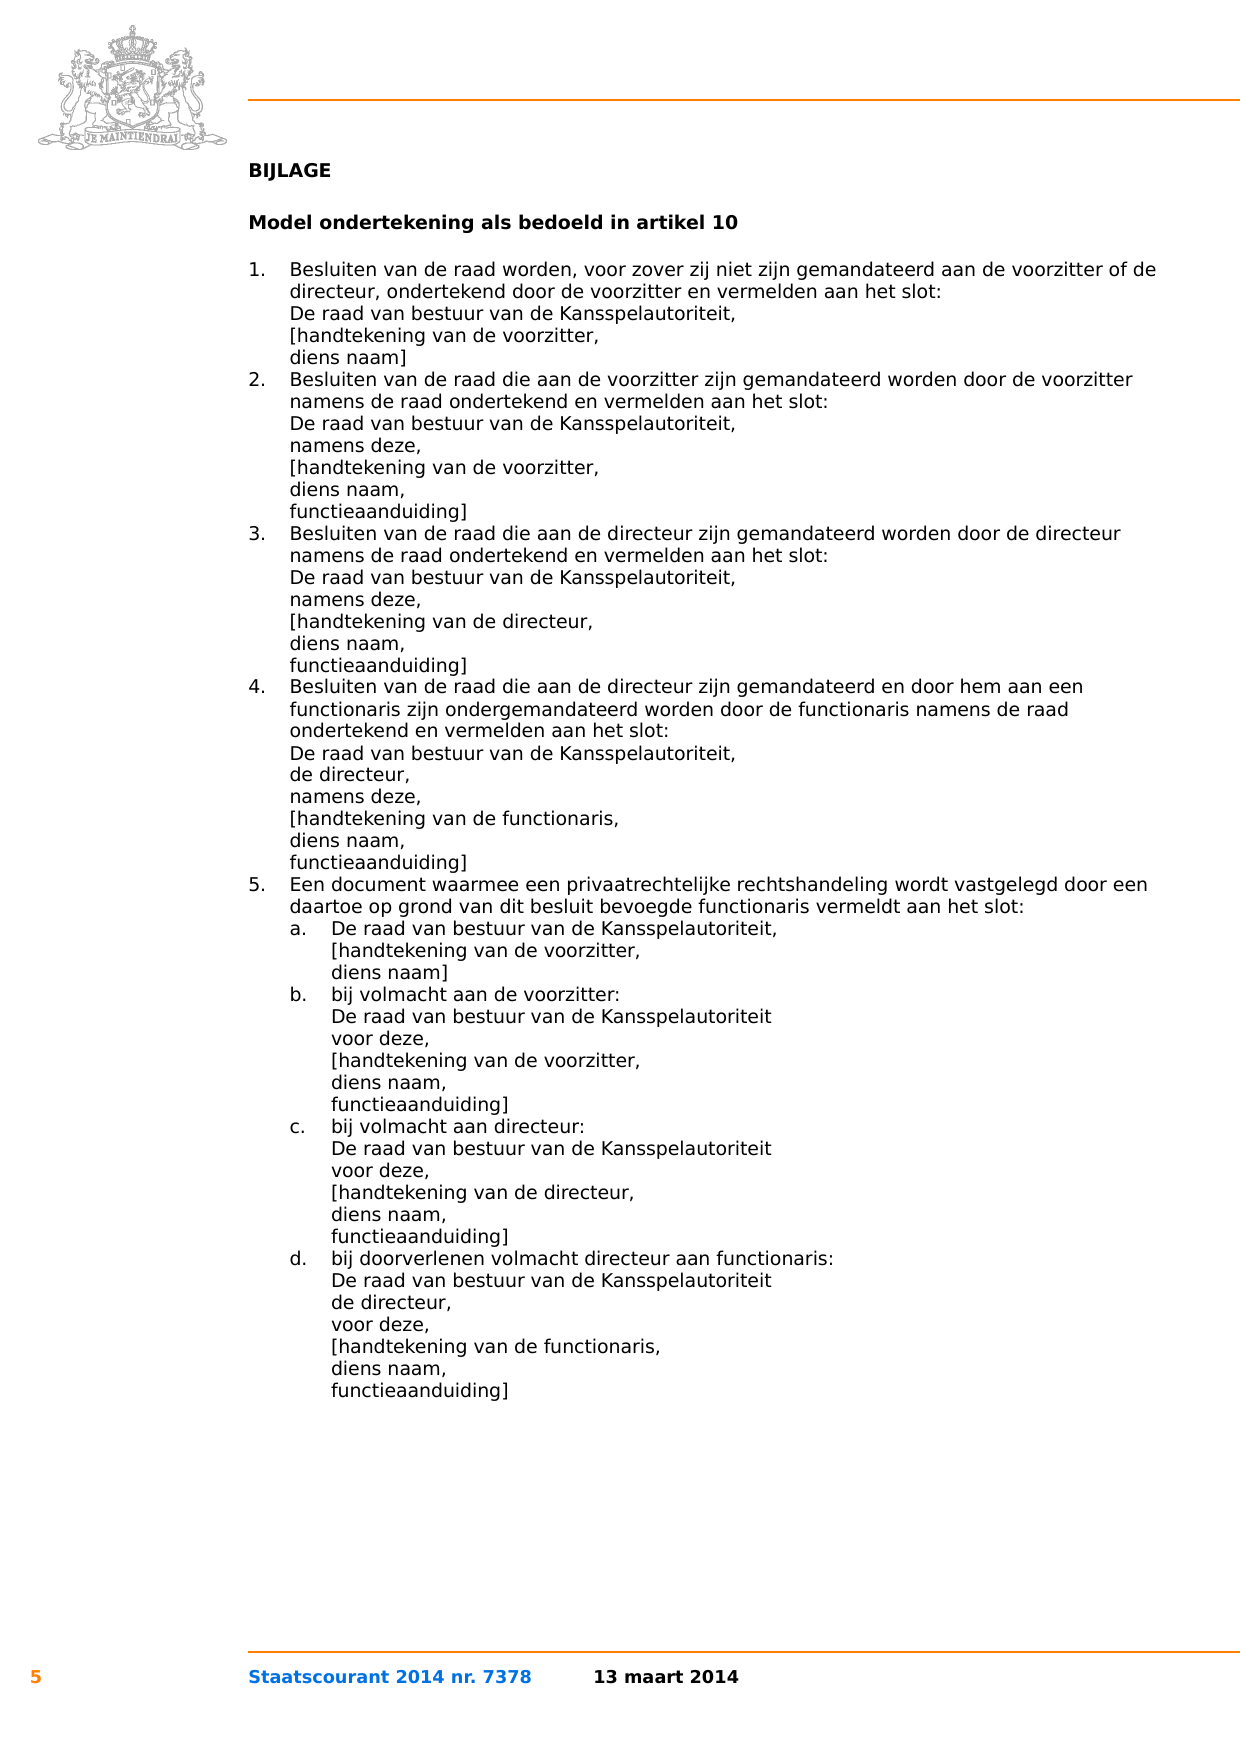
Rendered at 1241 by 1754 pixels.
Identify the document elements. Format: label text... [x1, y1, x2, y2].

subtitle Model ondertekening als bedoeld in artikel 10 [248, 212, 1163, 234]
text De raad van bestuur van de Kansspelautoriteit, [289, 742, 1163, 764]
picture [38, 25, 227, 150]
text namens deze, [289, 588, 1163, 611]
text diens naam, [289, 632, 1163, 654]
text [handtekening van de directeur, [331, 1182, 1163, 1204]
text diens naam] [331, 962, 1163, 984]
text 5. Een document waarmee een privaatrechtelijke rechtshandeling wordt vastgelegd door een daartoe op grond van dit besluit bevoegde functionaris vermeldt aan het slot: [248, 874, 1163, 918]
text diens naam, [289, 479, 1163, 501]
text namens deze, [289, 435, 1163, 457]
text De raad van bestuur van de Kansspelautoriteit, [289, 567, 1163, 588]
text voor deze, [331, 1160, 1163, 1182]
text voor deze, [331, 1314, 1163, 1336]
text [handtekening van de functionaris, [331, 1336, 1163, 1358]
text d. bij doorverlenen volmacht directeur aan functionaris: [289, 1248, 1163, 1270]
text a. De raad van bestuur van de Kansspelautoriteit, [289, 918, 1163, 940]
text diens naam, [331, 1072, 1163, 1094]
text 4. Besluiten van de raad die aan de directeur zijn gemandateerd en door hem aan een functionaris zijn ondergemandateerd worden door de functionaris namens de raad ondertekend en vermelden aan het slot: [248, 676, 1163, 742]
text functieaanduiding] [289, 501, 1163, 523]
text [handtekening van de voorzitter, [331, 940, 1163, 962]
text 1. Besluiten van de raad worden, voor zover zij niet zijn gemandateerd aan de voorzitter of de directeur, ondertekend door de voorzitter en vermelden aan het slot: [248, 259, 1163, 303]
subtitle BIJLAGE [248, 160, 1163, 182]
text De raad van bestuur van de Kansspelautoriteit, [289, 303, 1163, 325]
text functieaanduiding] [289, 852, 1163, 874]
text [handtekening van de functionaris, [289, 808, 1163, 830]
text diens naam, [331, 1358, 1163, 1380]
text diens naam, [331, 1204, 1163, 1226]
text [handtekening van de voorzitter, [289, 457, 1163, 479]
text functieaanduiding] [331, 1226, 1163, 1248]
text [handtekening van de voorzitter, [289, 325, 1163, 347]
text De raad van bestuur van de Kansspelautoriteit, [289, 413, 1163, 435]
text [handtekening van de voorzitter, [331, 1050, 1163, 1072]
text de directeur, [289, 764, 1163, 786]
text diens naam, [289, 830, 1163, 852]
text functieaanduiding] [331, 1380, 1163, 1402]
text De raad van bestuur van de Kansspelautoriteit [331, 1138, 1163, 1160]
text voor deze, [331, 1028, 1163, 1050]
text De raad van bestuur van de Kansspelautoriteit [331, 1270, 1163, 1292]
text namens deze, [289, 786, 1163, 808]
text 3. Besluiten van de raad die aan de directeur zijn gemandateerd worden door de directeur namens de raad ondertekend en vermelden aan het slot: [248, 523, 1163, 567]
text b. bij volmacht aan de voorzitter: [289, 984, 1163, 1006]
text de directeur, [331, 1292, 1163, 1314]
text diens naam] [289, 347, 1163, 369]
text De raad van bestuur van de Kansspelautoriteit [331, 1006, 1163, 1028]
text functieaanduiding] [289, 654, 1163, 676]
text 2. Besluiten van de raad die aan de voorzitter zijn gemandateerd worden door de voorzitter namens de raad ondertekend en vermelden aan het slot: [248, 369, 1163, 413]
text c. bij volmacht aan directeur: [289, 1116, 1163, 1138]
text [handtekening van de directeur, [289, 611, 1163, 632]
text functieaanduiding] [331, 1094, 1163, 1116]
